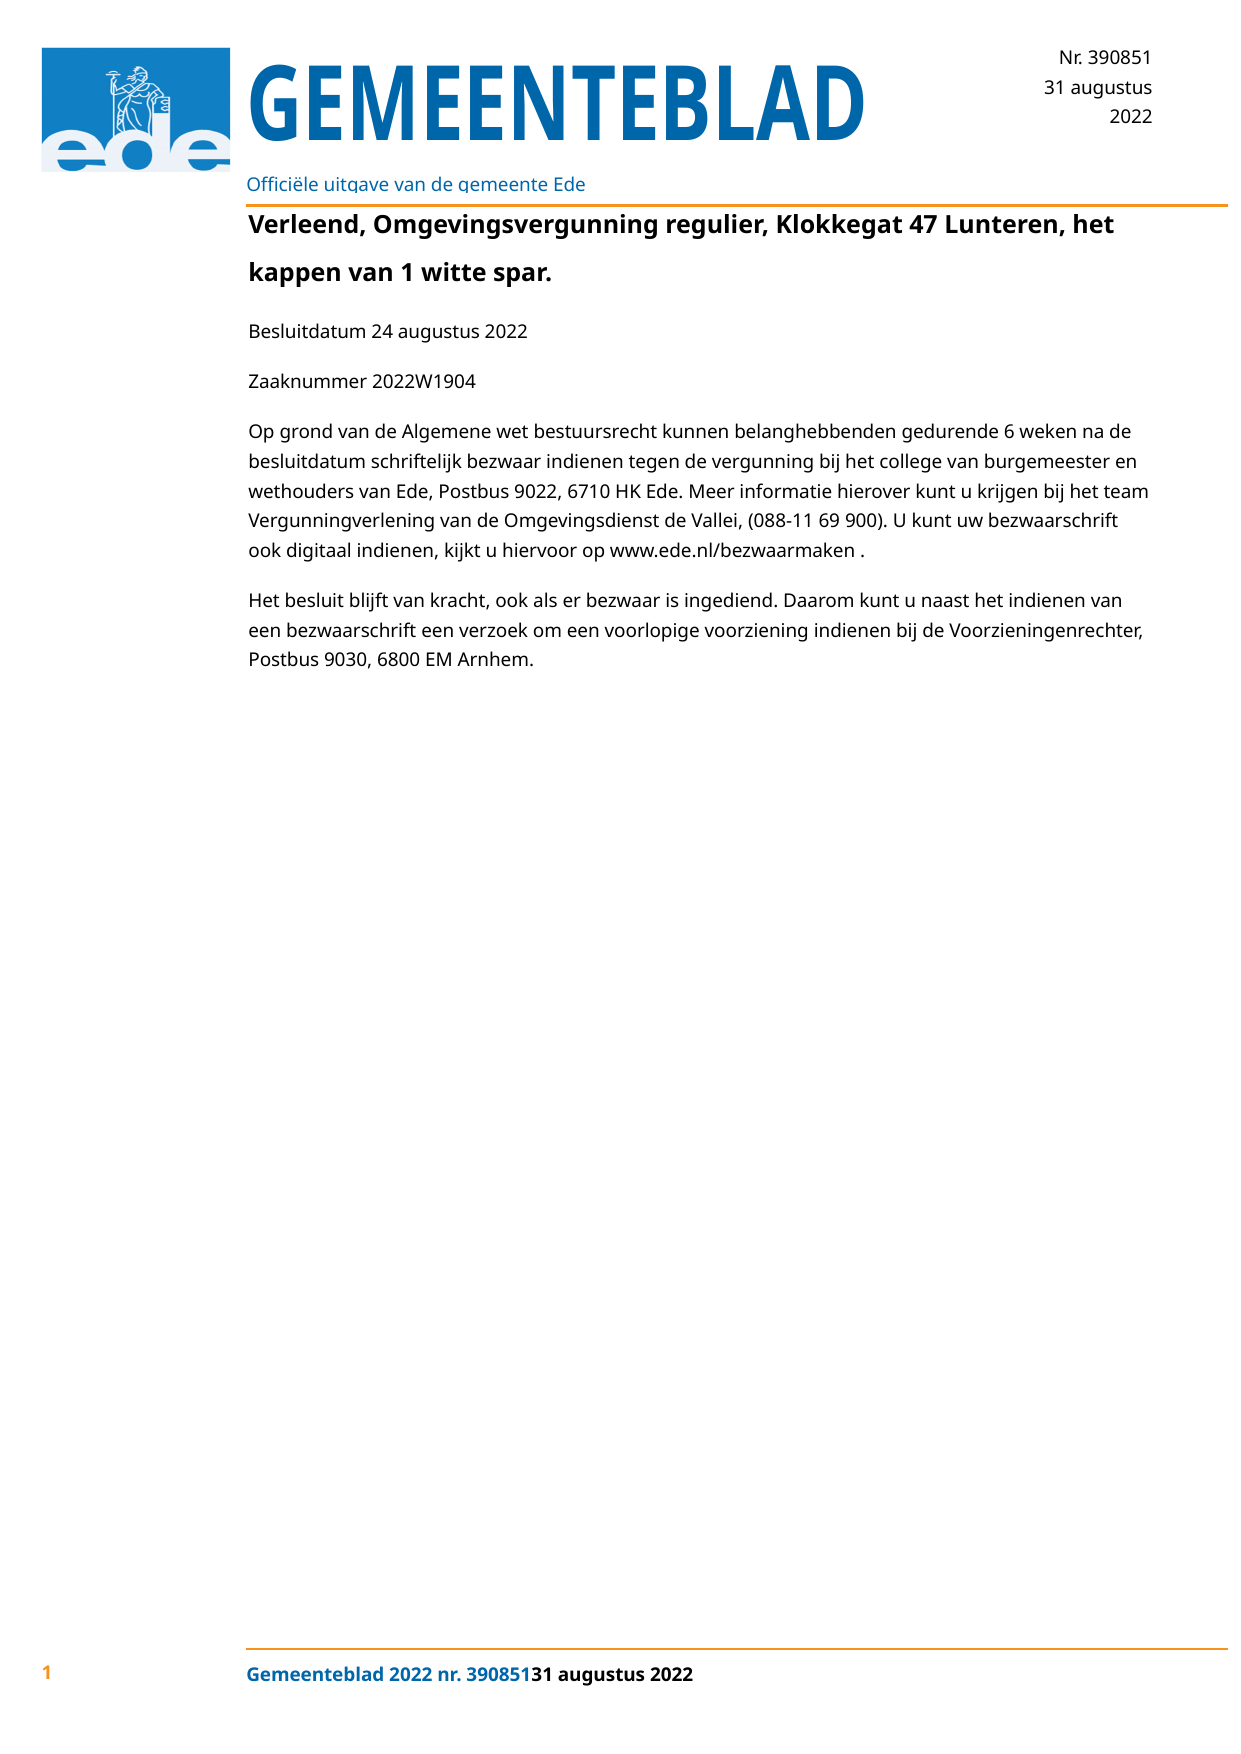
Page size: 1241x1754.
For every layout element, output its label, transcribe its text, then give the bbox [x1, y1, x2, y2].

text Besluitdatum 24 augustus 2022 [248, 318, 1152, 344]
text Het besluit blijft van kracht, ook als er bezwaar is ingediend. Daarom kunt u naast het indienen van een bezwaarschrift een verzoek om een voorlopige voorziening indienen bij de Voorzieningenrechter, Postbus 9030, 6800 EM Arnhem. [248, 587, 1152, 672]
text Op grond van de Algemene wet bestuursrecht kunnen belanghebbenden gedurende 6 weken na de besluitdatum schriftelijk bezwaar indienen tegen de vergunning bij het college van burgemeester en wethouders van Ede, Postbus 9022, 6710 HK Ede. Meer informatie hierover kunt u krijgen bij het team Vergunningverlening van de Omgevingsdienst de Vallei, (088-11 69 900). U kunt uw bezwaarschrift ook digitaal indienen, kijkt u hiervoor op www.ede.nl/bezwaarmaken . [248, 419, 1152, 563]
picture [41, 47, 231, 172]
text Verleend, Omgevingsvergunning regulier, Klokkegat 47 Lunteren, het kappen van 1 witte spar. [248, 207, 1152, 288]
text Zaaknummer 2022W1904 [248, 368, 1152, 394]
